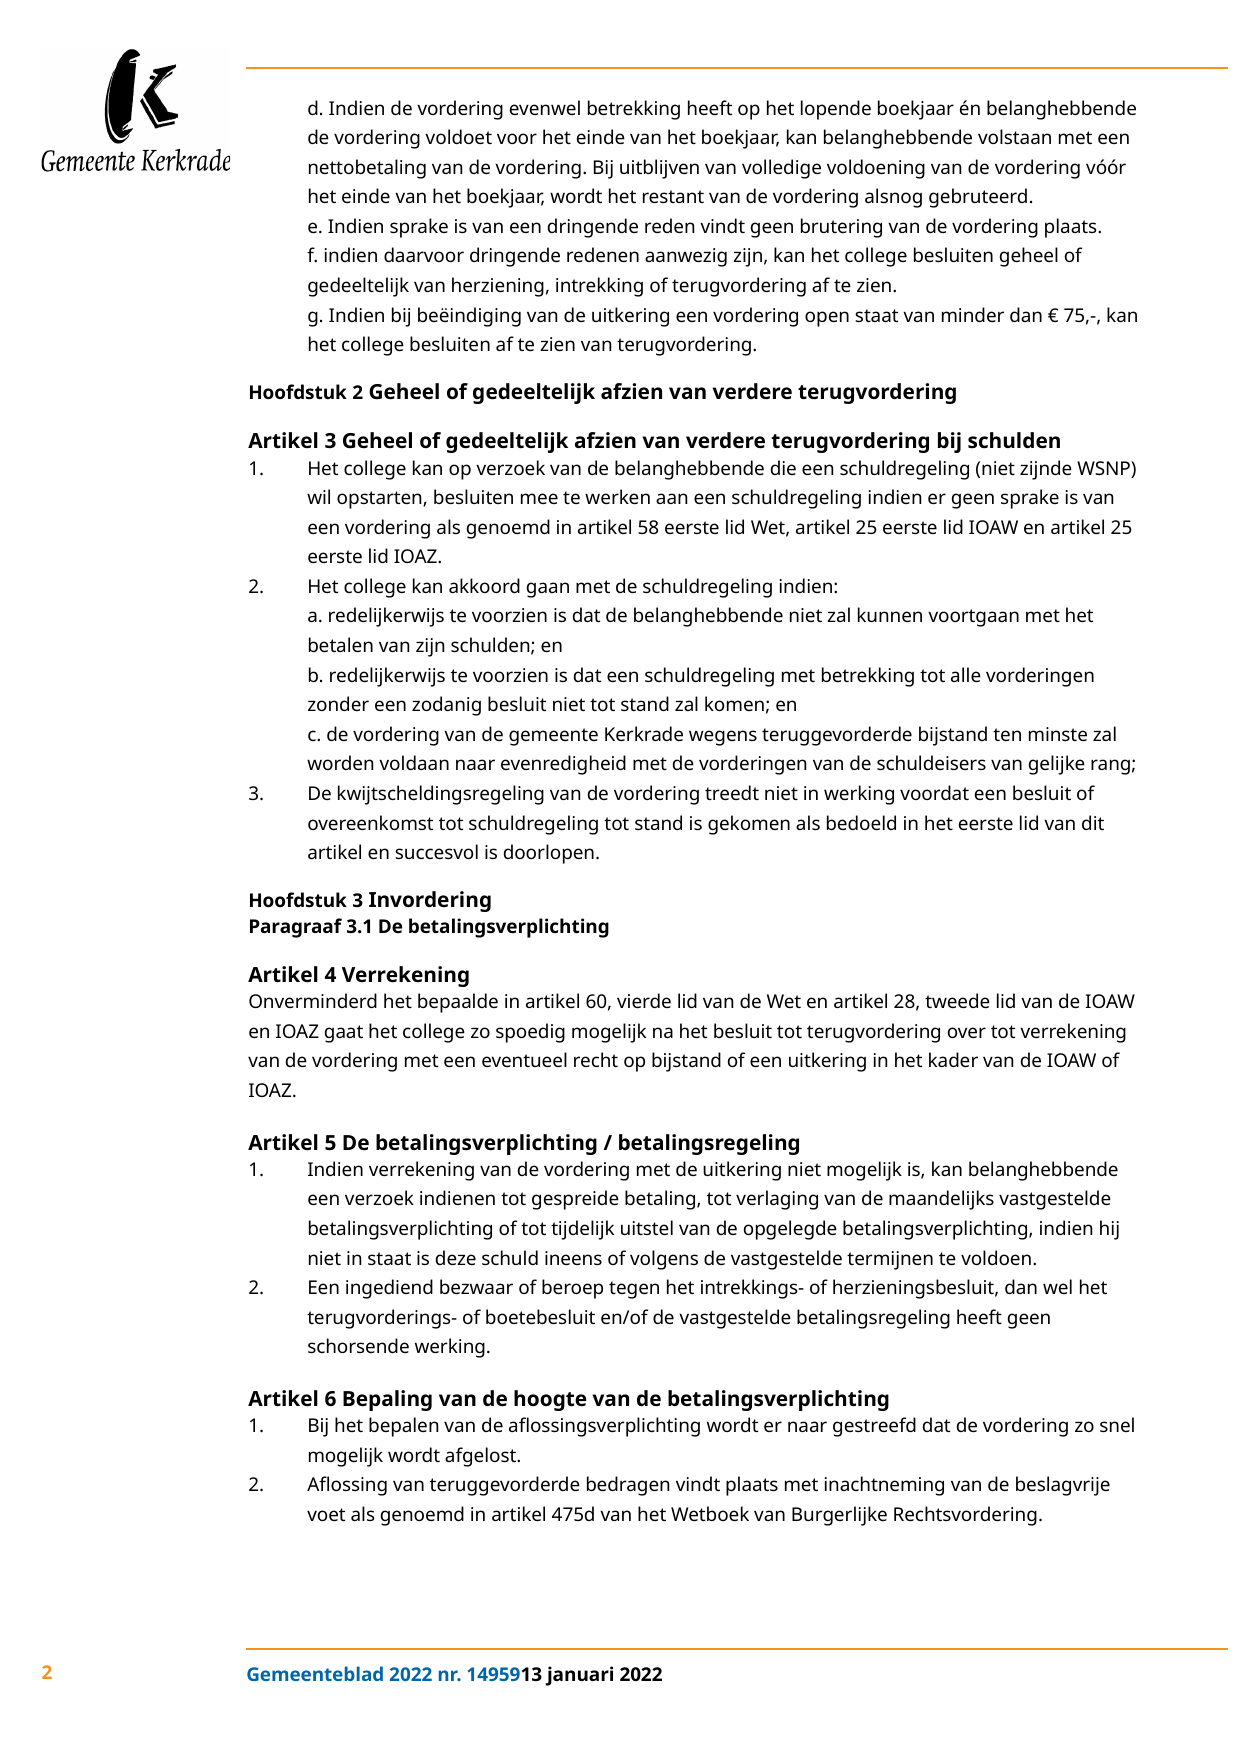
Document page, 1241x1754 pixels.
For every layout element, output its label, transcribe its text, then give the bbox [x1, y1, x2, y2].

text Onverminderd het bepaalde in artikel 60, vierde lid van de Wet en artikel 28, tweede lid van de IOAW en IOAZ gaat het college zo spoedig mogelijk na het besluit tot terugvordering over tot verrekening van de vordering met een eventueel recht op bijstand of een uitkering in het kader van de IOAW of IOAZ. [248, 988, 1152, 1103]
text Hoofdstuk 3 Invordering [248, 885, 1152, 913]
list Indien verrekening van de vordering met de uitkering niet mogelijk is, kan belanghebbende een verzoek indienen tot gespreide betaling, tot verlaging van de maandelijks vastgestelde betalingsverplichting of tot tijdelijk uitstel van de opgelegde betalingsverplichting, indien hij niet in staat is deze schuld ineens of volgens de vastgestelde termijnen te voldoen. [248, 1156, 1152, 1271]
text Artikel 5 De betalingsverplichting / betalingsregeling [248, 1128, 1152, 1156]
list Het college kan op verzoek van de belanghebbende die een schuldregeling (niet zijnde WSNP) wil opstarten, besluiten mee te werken aan een schuldregeling indien er geen sprake is van een vordering als genoemd in artikel 58 eerste lid Wet, artikel 25 eerste lid IOAW en artikel 25 eerste lid IOAZ. [248, 455, 1152, 569]
list f. indien daarvoor dringende redenen aanwezig zijn, kan het college besluiten geheel of gedeeltelijk van herziening, intrekking of terugvordering af te zien. [248, 243, 1152, 298]
picture [41, 47, 231, 172]
list c. de vordering van de gemeente Kerkrade wegens teruggevorderde bijstand ten minste zal worden voldaan naar evenredigheid met de vorderingen van de schuldeisers van gelijke rang; [248, 721, 1152, 776]
text Artikel 4 Verrekening [248, 960, 1152, 988]
text Hoofdstuk 2 Geheel of gedeeltelijk afzien van verdere terugvordering [248, 377, 1152, 406]
list b. redelijkerwijs te voorzien is dat een schuldregeling met betrekking tot alle vorderingen zonder een zodanig besluit niet tot stand zal komen; en [248, 662, 1152, 717]
list d. Indien de vordering evenwel betrekking heeft op het lopende boekjaar én belanghebbende de vordering voldoet voor het einde van het boekjaar, kan belanghebbende volstaan met een nettobetaling van de vordering. Bij uitblijven van volledige voldoening van de vordering vóór het einde van het boekjaar, wordt het restant van de vordering alsnog gebruteerd. [248, 95, 1152, 209]
list De kwijtscheldingsregeling van de vordering treedt niet in werking voordat een besluit of overeenkomst tot schuldregeling tot stand is gekomen als bedoeld in het eerste lid van dit artikel en succesvol is doorlopen. [248, 780, 1152, 865]
list Het college kan akkoord gaan met de schuldregeling indien: [248, 573, 1152, 599]
list g. Indien bij beëindiging van de uitkering een vordering open staat van minder dan € 75,-, kan het college besluiten af te zien van terugvordering. [248, 302, 1152, 357]
list Bij het bepalen van de aflossingsverplichting wordt er naar gestreefd dat de vordering zo snel mogelijk wordt afgelost. [248, 1412, 1152, 1468]
text Artikel 3 Geheel of gedeeltelijk afzien van verdere terugvordering bij schulden [248, 426, 1152, 455]
text Paragraaf 3.1 De betalingsverplichting [248, 913, 1152, 939]
text Artikel 6 Bepaling van de hoogte van de betalingsverplichting [248, 1384, 1152, 1412]
list e. Indien sprake is van een dringende reden vindt geen brutering van de vordering plaats. [248, 213, 1152, 239]
list a. redelijkerwijs te voorzien is dat de belanghebbende niet zal kunnen voortgaan met het betalen van zijn schulden; en [248, 603, 1152, 658]
list Een ingediend bezwaar of beroep tegen het intrekkings- of herzieningsbesluit, dan wel het terugvorderings- of boetebesluit en/of de vastgestelde betalingsregeling heeft geen schorsende werking. [248, 1274, 1152, 1359]
list Aflossing van teruggevorderde bedragen vindt plaats met inachtneming van de beslagvrije voet als genoemd in artikel 475d van het Wetboek van Burgerlijke Rechtsvordering. [248, 1472, 1152, 1527]
